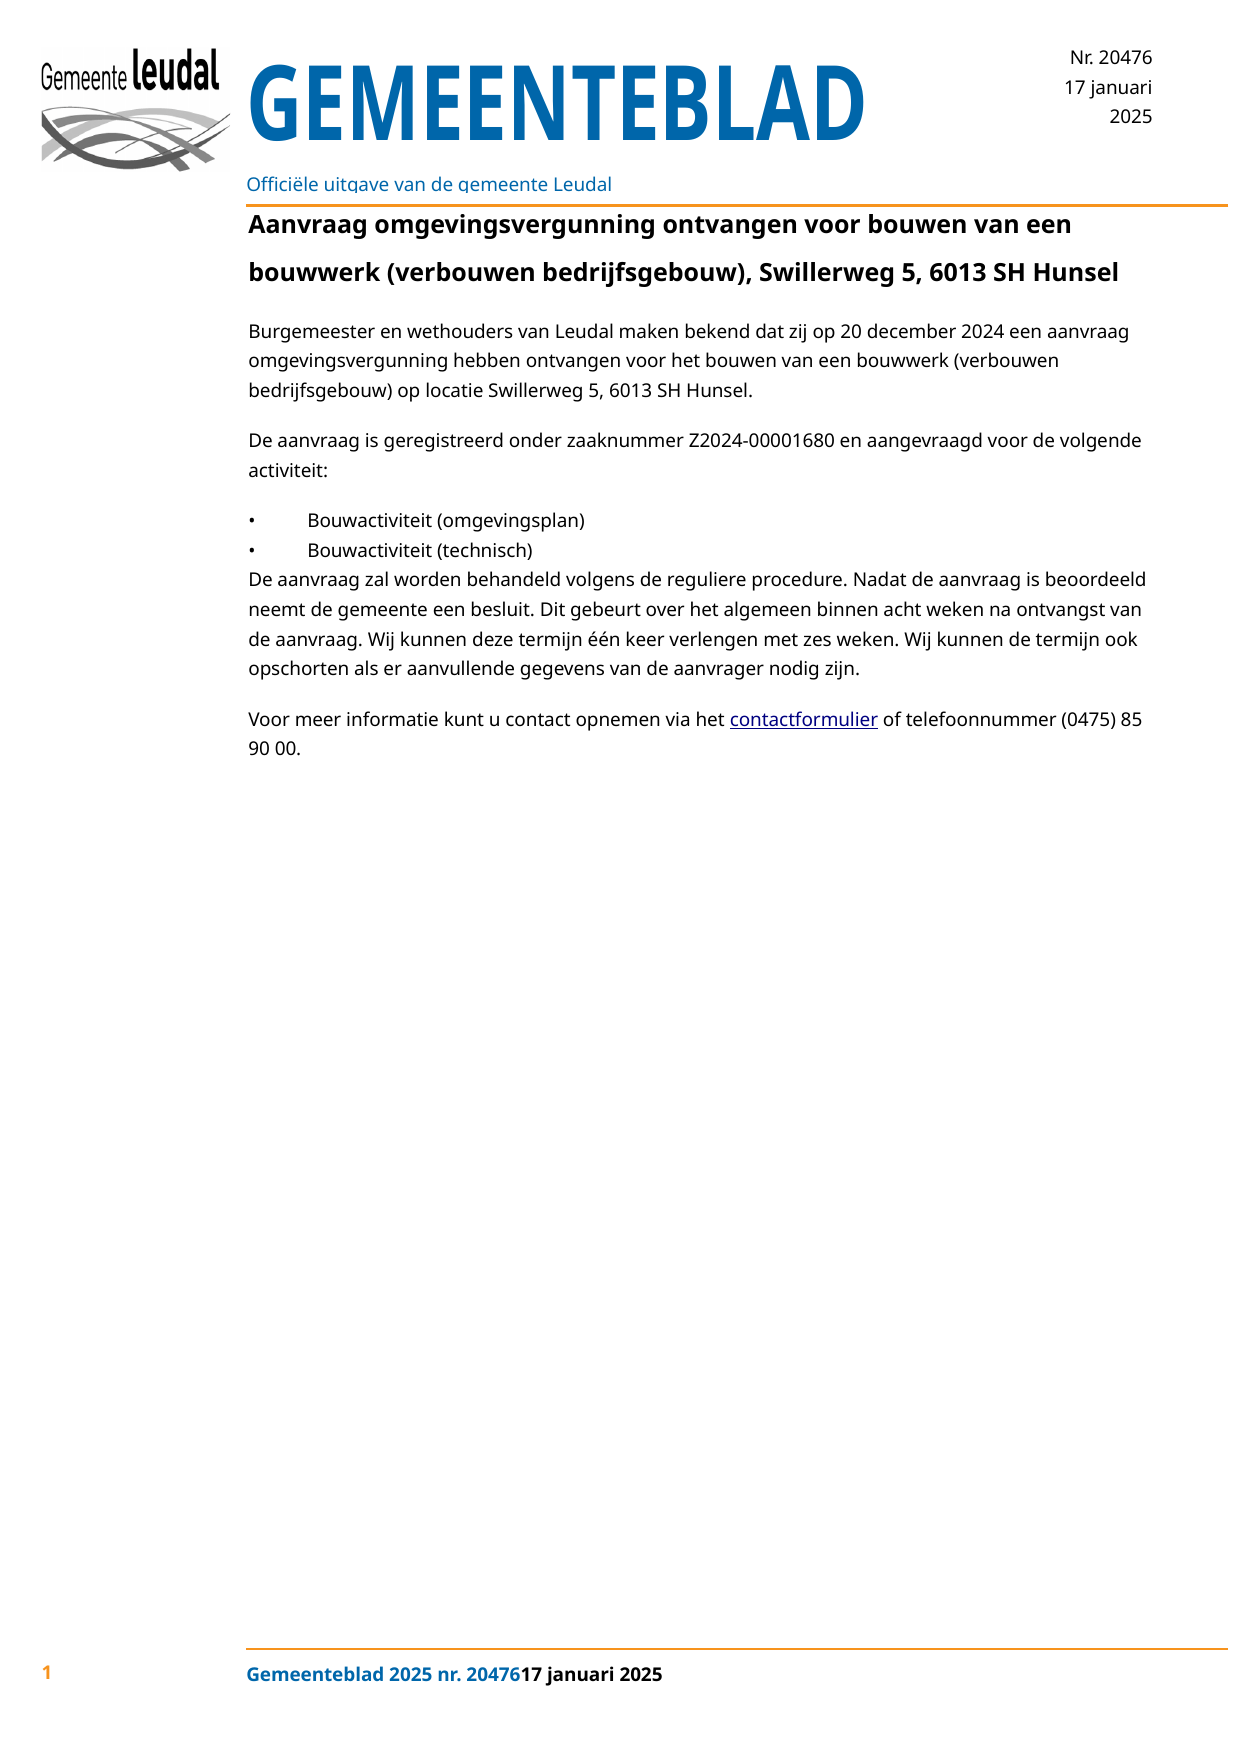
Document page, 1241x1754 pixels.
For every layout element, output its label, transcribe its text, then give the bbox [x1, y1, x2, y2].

picture [41, 47, 231, 172]
text De aanvraag is geregistreerd onder zaaknummer Z2024-00001680 en aangevraagd voor de volgende activiteit: [248, 427, 1152, 483]
text Burgemeester en wethouders van Leudal maken bekend dat zij op 20 december 2024 een aanvraag omgevingsvergunning hebben ontvangen voor het bouwen van een bouwwerk (verbouwen bedrijfsgebouw) op locatie Swillerweg 5, 6013 SH Hunsel. [248, 318, 1152, 403]
text Aanvraag omgevingsvergunning ontvangen voor bouwen van een bouwwerk (verbouwen bedrijfsgebouw), Swillerweg 5, 6013 SH Hunsel [248, 207, 1152, 288]
text De aanvraag zal worden behandeld volgens de reguliere procedure. Nadat de aanvraag is beoordeeld neemt de gemeente een besluit. Dit gebeurt over het algemeen binnen acht weken na ontvangst van de aanvraag. Wij kunnen deze termijn één keer verlengen met zes weken. Wij kunnen de termijn ook opschorten als er aanvullende gegevens van de aanvrager nodig zijn. [248, 567, 1152, 681]
text Voor meer informatie kunt u contact opnemen via het contactformulier of telefoonnummer (0475) 85 90 00. [248, 706, 1152, 761]
list Bouwactiviteit (technisch) [248, 537, 1152, 563]
list Bouwactiviteit (omgevingsplan) [248, 507, 1152, 533]
